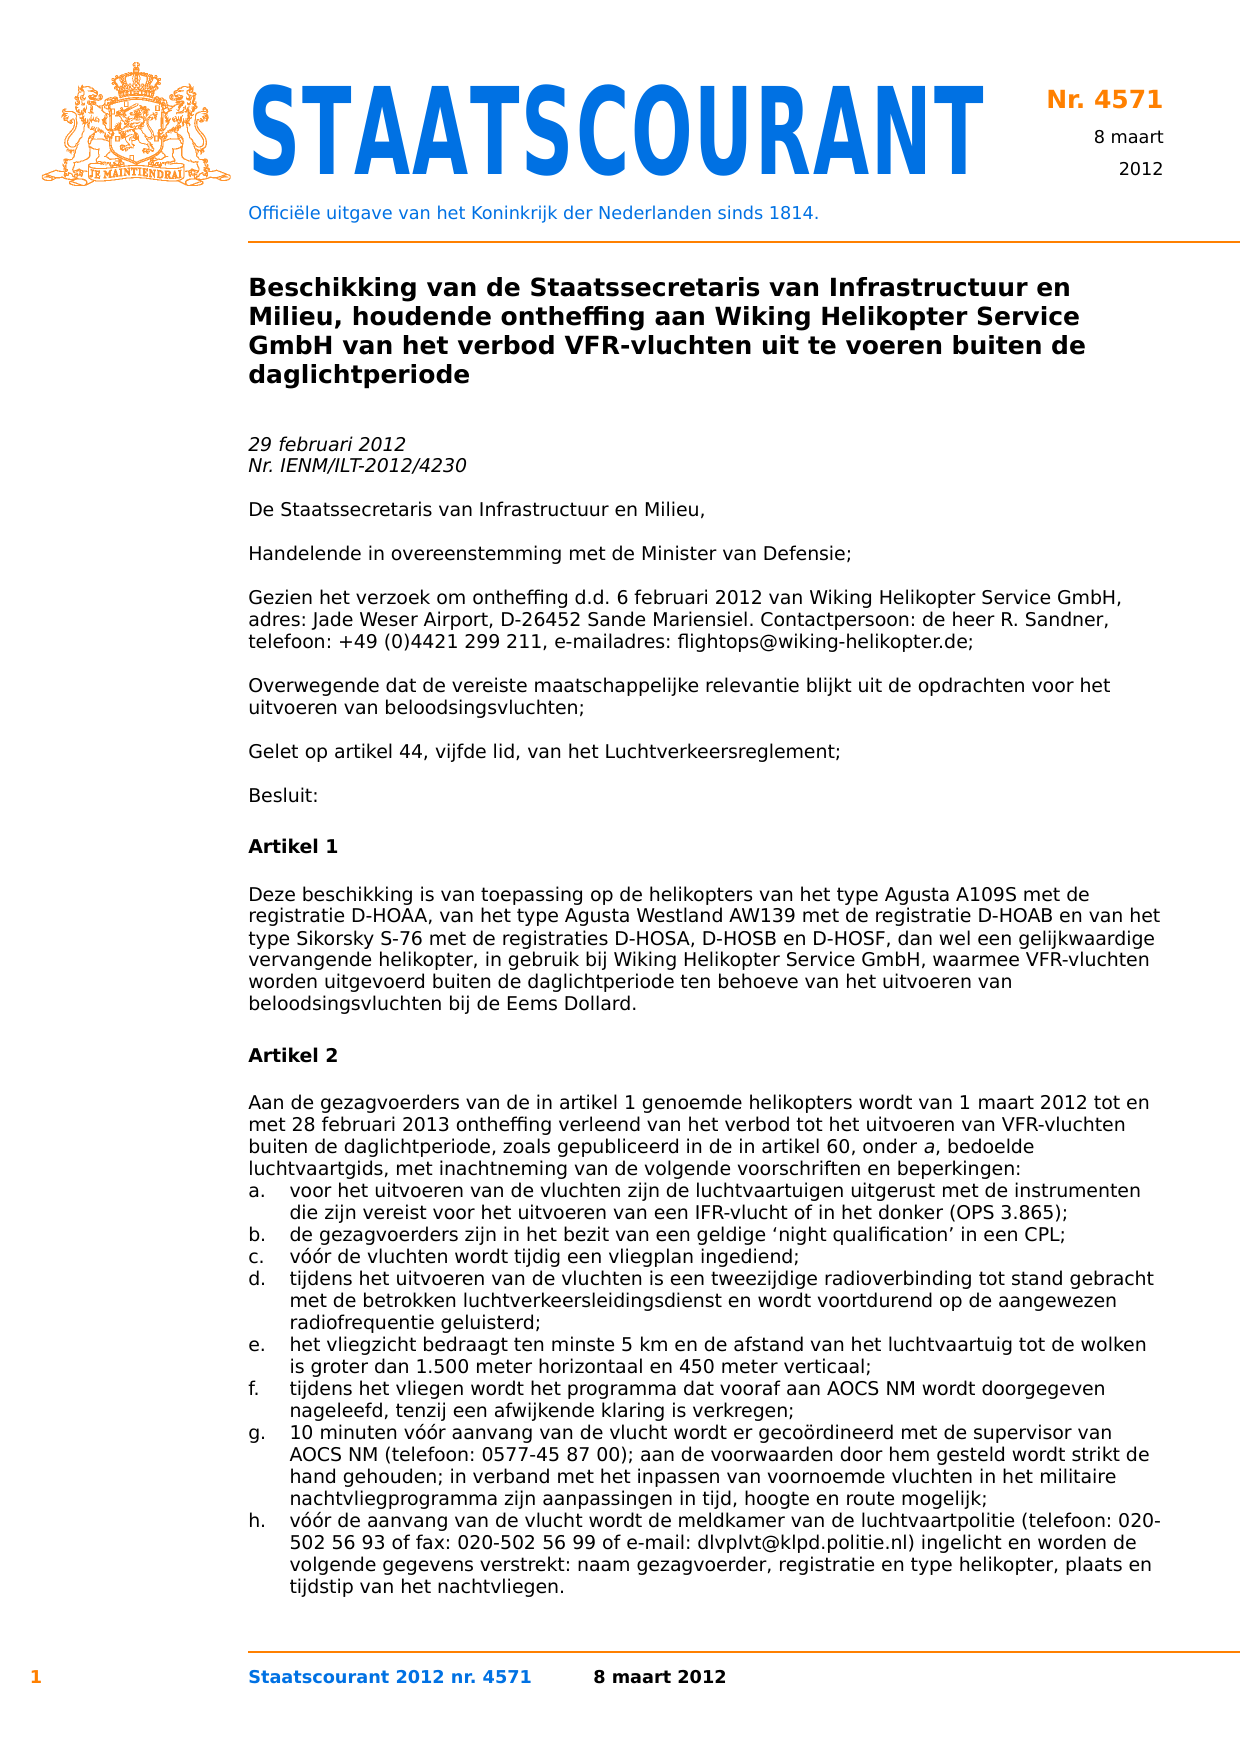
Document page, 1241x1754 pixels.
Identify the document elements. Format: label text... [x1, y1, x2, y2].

table_header [25, 62, 248, 241]
text Besluit: [248, 784, 1163, 806]
text c. vóór de vluchten wordt tijdig een vliegplan ingediend; [248, 1246, 1163, 1268]
table_cell 2012 [998, 153, 1240, 203]
text f. tijdens het vliegen wordt het programma dat vooraf aan AOCS NM wordt doorgegeven nageleefd, tenzij een afwijkende klaring is verkregen; [248, 1378, 1163, 1422]
text h. vóór de aanvang van de vlucht wordt de meldkamer van de luchtvaartpolitie (telefoon: 020-502 56 93 of fax: 020-502 56 99 of e-mail: dlvplvt@klpd.politie.nl) ingelicht en worden de volgende gegevens verstrekt: naam gezagvoerder, registratie en type helikopter, plaats en tijdstip van het nachtvliegen. [248, 1510, 1163, 1598]
text d. tijdens het uitvoeren van de vluchten is een tweezijdige radioverbinding tot stand gebracht met de betrokken luchtverkeersleidingsdienst en wordt voortdurend op de aangewezen radiofrequentie geluisterd; [248, 1268, 1163, 1334]
text g. 10 minuten vóór aanvang van de vlucht wordt er gecoördineerd met de supervisor van AOCS NM (telefoon: 0577-45 87 00); aan de voorwaarden door hem gesteld wordt strikt de hand gehouden; in verband met het inpassen van voornoemde vluchten in het militaire nachtvliegprogramma zijn aanpassingen in tijd, hoogte en route mogelijk; [248, 1422, 1163, 1510]
subtitle Artikel 1 [248, 836, 1163, 858]
subtitle Beschikking van de Staatssecretaris van Infrastructuur en Milieu, houdende ontheffing aan Wiking Helikopter Service GmbH van het verbod VFR-vluchten uit te voeren buiten de daglichtperiode [248, 273, 1163, 390]
text 29 februari 2012 [248, 433, 1163, 455]
subtitle Artikel 2 [248, 1045, 1163, 1067]
table_header Nr. 4571 [998, 62, 1240, 121]
text Gelet op artikel 44, vijfde lid, van het Luchtverkeersreglement; [248, 741, 1163, 763]
text b. de gezagvoerders zijn in het bezit van een geldige ‘night qualification’ in een CPL; [248, 1224, 1163, 1246]
table_header STAATSCOURANT [248, 62, 998, 203]
table_cell Officiële uitgave van het Koninkrijk der Nederlanden sinds 1814. [248, 203, 1240, 241]
text a. voor het uitvoeren van de vluchten zijn de luchtvaartuigen uitgerust met de instrumenten die zijn vereist voor het uitvoeren van een IFR-vlucht of in het donker (OPS 3.865); [248, 1180, 1163, 1224]
table_cell 8 maart [998, 121, 1240, 153]
text Gezien het verzoek om ontheffing d.d. 6 februari 2012 van Wiking Helikopter Service GmbH, adres: Jade Weser Airport, D-26452 Sande Mariensiel. Contactpersoon: de heer R. Sandner, telefoon: +49 (0)4421 299 211, e-mailadres: flightops@wiking-helikopter.de; [248, 587, 1163, 653]
text De Staatssecretaris van Infrastructuur en Milieu, [248, 499, 1163, 521]
text Deze beschikking is van toepassing op de helikopters van het type Agusta A109S met de registratie D-HOAA, van het type Agusta Westland AW139 met de registratie D-HOAB en van het type Sikorsky S-76 met de registraties D-HOSA, D-HOSB en D-HOSF, dan wel een gelijkwaardige vervangende helikopter, in gebruik bij Wiking Helikopter Service GmbH, waarmee VFR-vluchten worden uitgevoerd buiten de daglichtperiode ten behoeve van het uitvoeren van beloodsingsvluchten bij de Eems Dollard. [248, 883, 1163, 1015]
text Handelende in overeenstemming met de Minister van Defensie; [248, 543, 1163, 565]
text e. het vliegzicht bedraagt ten minste 5 km en de afstand van het luchtvaartuig tot de wolken is groter dan 1.500 meter horizontaal en 450 meter verticaal; [248, 1334, 1163, 1378]
text Aan de gezagvoerders van de in artikel 1 genoemde helikopters wordt van 1 maart 2012 tot en met 28 februari 2013 ontheffing verleend van het verbod tot het uitvoeren van VFR-vluchten buiten de daglichtperiode, zoals gepubliceerd in de in artikel 60, onder a, bedoelde luchtvaartgids, met inachtneming van de volgende voorschriften en beperkingen: [248, 1092, 1163, 1180]
text Overwegende dat de vereiste maatschappelijke relevantie blijkt uit de opdrachten voor het uitvoeren van beloodsingsvluchten; [248, 675, 1163, 719]
picture [41, 62, 231, 186]
text Nr. IENM/ILT-2012/4230 [248, 455, 1163, 477]
